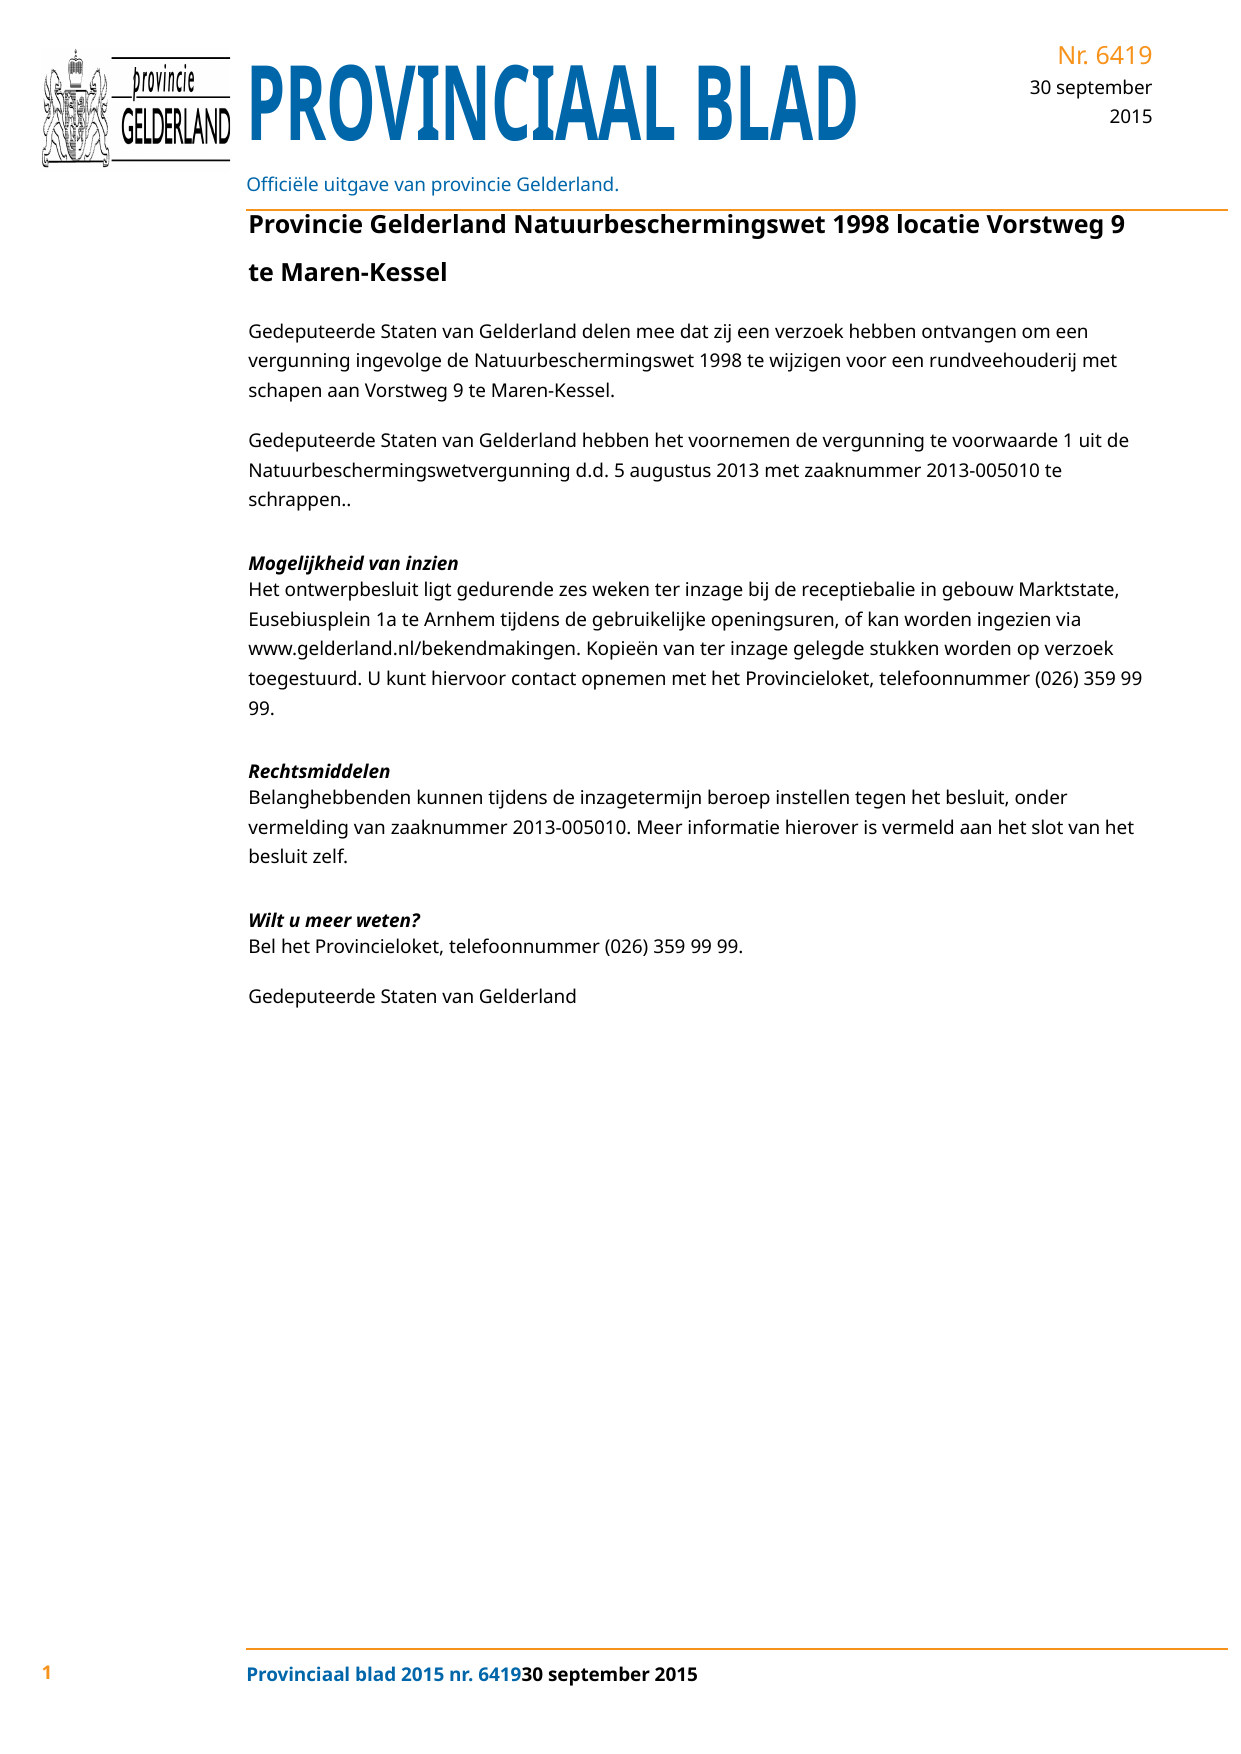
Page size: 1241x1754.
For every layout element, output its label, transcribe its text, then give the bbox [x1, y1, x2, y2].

text Gedeputeerde Staten van Gelderland [248, 984, 1152, 1009]
text Wilt u meer weten? [248, 907, 1152, 933]
text Gedeputeerde Staten van Gelderland delen mee dat zij een verzoek hebben ontvangen om een vergunning ingevolge de Natuurbeschermingswet 1998 te wijzigen voor een rundveehouderij met schapen aan Vorstweg 9 te Maren-Kessel. [248, 318, 1152, 403]
picture [41, 47, 231, 172]
text Provincie Gelderland Natuurbeschermingswet 1998 locatie Vorstweg 9 te Maren-Kessel [248, 211, 1152, 288]
text Mogelijkheid van inzien [248, 551, 1152, 576]
text Belanghebbenden kunnen tijdens de inzagetermijn beroep instellen tegen het besluit, onder vermelding van zaaknummer 2013-005010. Meer informatie hierover is vermeld aan het slot van het besluit zelf. [248, 784, 1152, 869]
text Rechtsmiddelen [248, 759, 1152, 784]
text Het ontwerpbesluit ligt gedurende zes weken ter inzage bij de receptiebalie in gebouw Marktstate, Eusebiusplein 1a te Arnhem tijdens de gebruikelijke openingsuren, of kan worden ingezien via www.gelderland.nl/bekendmakingen. Kopieën van ter inzage gelegde stukken worden op verzoek toegestuurd. U kunt hiervoor contact opnemen met het Provincieloket, telefoonnummer (026) 359 99 99. [248, 576, 1152, 720]
text Bel het Provincieloket, telefoonnummer (026) 359 99 99. [248, 933, 1152, 959]
text Gedeputeerde Staten van Gelderland hebben het voornemen de vergunning te voorwaarde 1 uit de Natuurbeschermingswetvergunning d.d. 5 augustus 2013 met zaaknummer 2013-005010 te schrappen.. [248, 427, 1152, 512]
